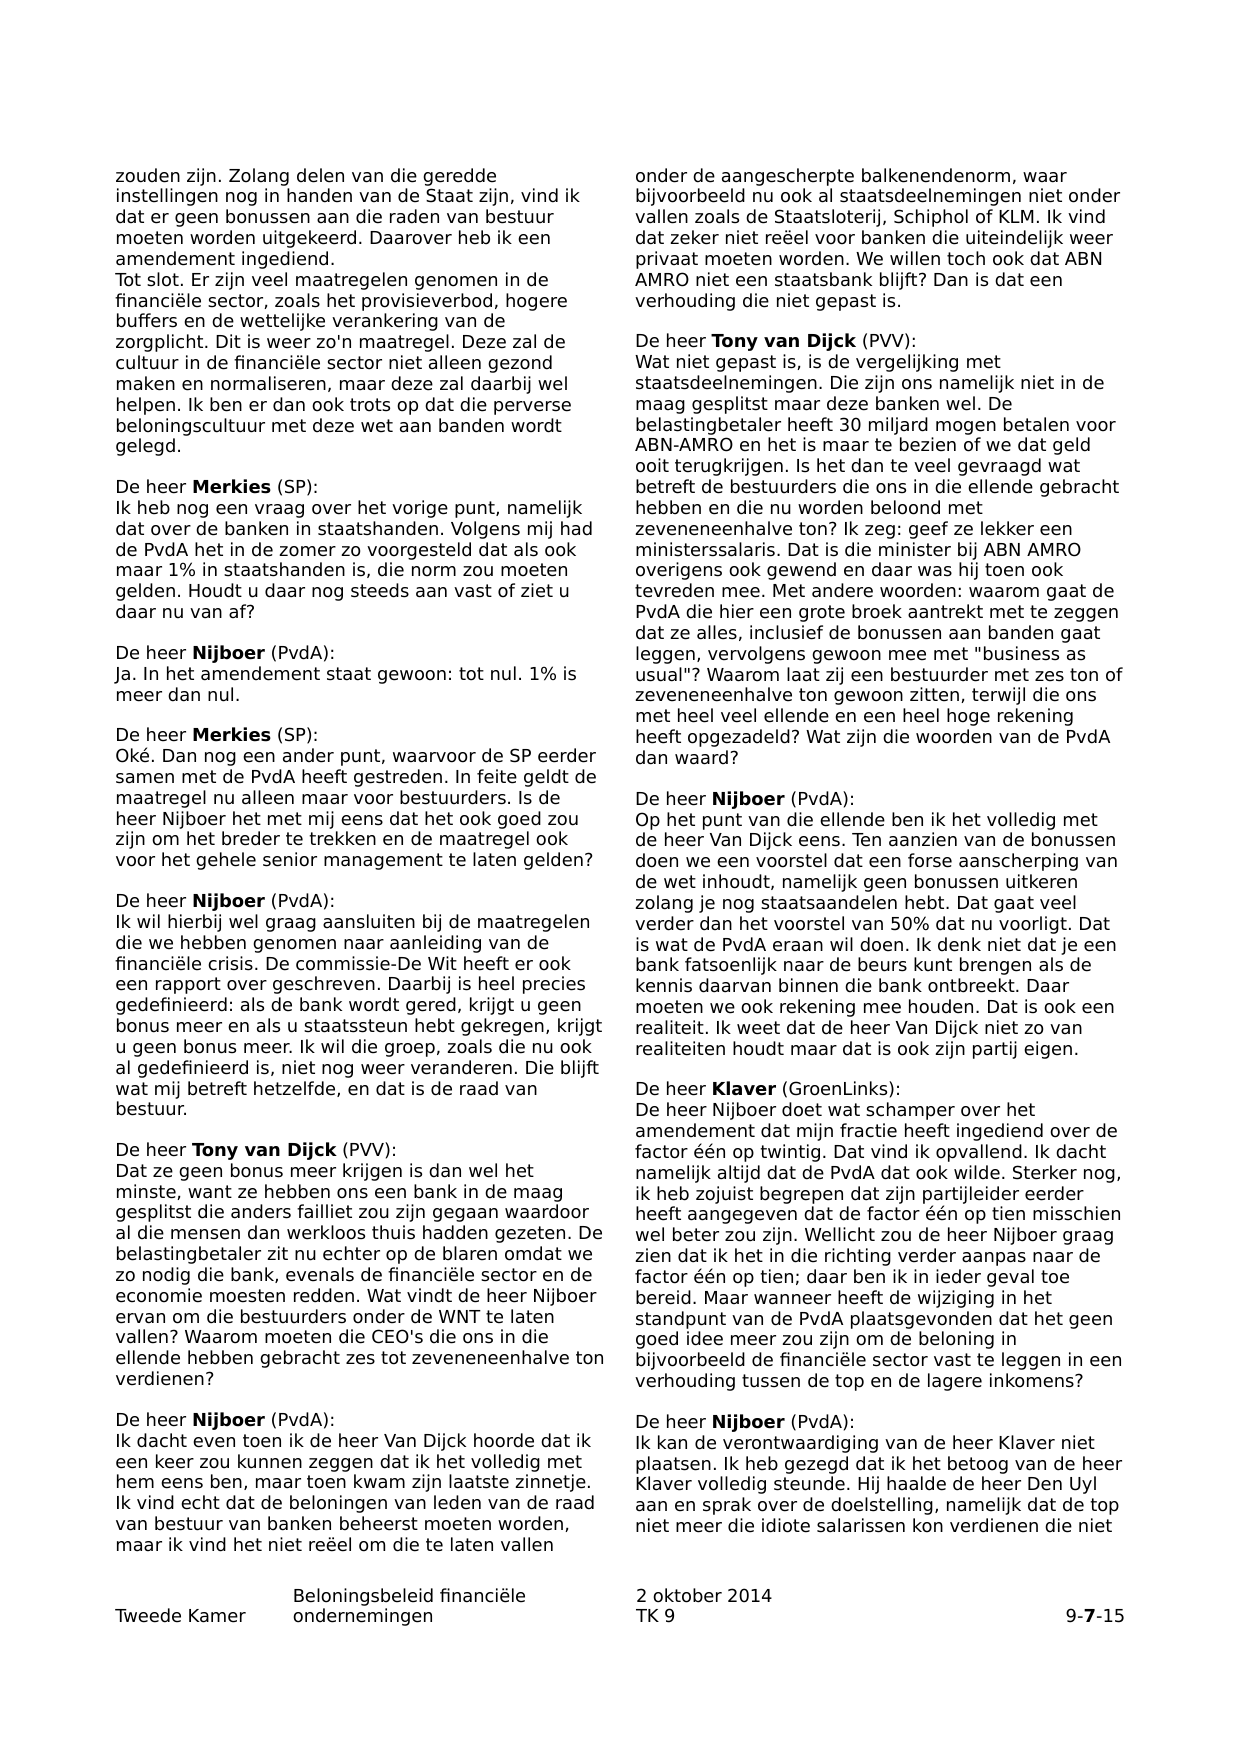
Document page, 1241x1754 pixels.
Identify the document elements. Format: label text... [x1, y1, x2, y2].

text De heer Merkies (SP): [115, 477, 605, 498]
text Ja. In het amendement staat gewoon: tot nul. 1% is meer dan nul. [115, 663, 605, 705]
text De heer Merkies (SP): [115, 725, 605, 746]
text Ik wil hierbij wel graag aansluiten bij de maatregelen die we hebben genomen naar aanleiding van de financiële crisis. De commissie-De Wit heeft er ook een rapport over geschreven. Daarbij is heel precies gedefinieerd: als de bank wordt gered, krijgt u geen bonus meer en als u staatssteun hebt gekregen, krijgt u geen bonus meer. Ik wil die groep, zoals die nu ook al gedefinieerd is, niet nog weer veranderen. Die blijft wat mij betreft hetzelfde, en dat is de raad van bestuur. [115, 912, 605, 1120]
text De heer Nijboer doet wat schamper over het amendement dat mijn fractie heeft ingediend over de factor één op twintig. Dat vind ik opvallend. Ik dacht namelijk altijd dat de PvdA dat ook wilde. Sterker nog, ik heb zojuist begrepen dat zijn partijleider eerder heeft aangegeven dat de factor één op tien misschien wel beter zou zijn. Wellicht zou de heer Nijboer graag zien dat ik het in die richting verder aanpas naar de factor één op tien; daar ben ik in ieder geval toe bereid. Maar wanneer heeft de wijziging in het standpunt van de PvdA plaatsgevonden dat het geen goed idee meer zou zijn om de beloning in bijvoorbeeld de financiële sector vast te leggen in een verhouding tussen de top en de lagere inkomens? [635, 1100, 1125, 1392]
text De heer Nijboer (PvdA): [115, 1410, 605, 1431]
text Wat niet gepast is, is de vergelijking met staatsdeelnemingen. Die zijn ons namelijk niet in de maag gesplitst maar deze banken wel. De belastingbetaler heeft 30 miljard mogen betalen voor ABN-AMRO en het is maar te bezien of we dat geld ooit terugkrijgen. Is het dan te veel gevraagd wat betreft de bestuurders die ons in die ellende gebracht hebben en die nu worden beloond met zeveneneenhalve ton? Ik zeg: geef ze lekker een ministerssalaris. Dat is die minister bij ABN AMRO overigens ook gewend en daar was hij toen ook tevreden mee. Met andere woorden: waarom gaat de PvdA die hier een grote broek aantrekt met te zeggen dat ze alles, inclusief de bonussen aan banden gaat leggen, vervolgens gewoon mee met "business as usual"? Waarom laat zij een bestuurder met zes ton of zeveneneenhalve ton gewoon zitten, terwijl die ons met heel veel ellende en een heel hoge rekening heeft opgezadeld? Wat zijn die woorden van de PvdA dan waard? [635, 352, 1125, 768]
text De heer Tony van Dijck (PVV): [635, 331, 1125, 352]
text Ik kan de verontwaardiging van de heer Klaver niet plaatsen. Ik heb gezegd dat ik het betoog van de heer Klaver volledig steunde. Hij haalde de heer Den Uyl aan en sprak over de doelstelling, namelijk dat de top niet meer die idiote salarissen kon verdienen die niet [635, 1432, 1125, 1537]
text De heer Nijboer (PvdA): [635, 788, 1125, 809]
text Ik heb nog een vraag over het vorige punt, namelijk dat over de banken in staatshanden. Volgens mij had de PvdA het in de zomer zo voorgesteld dat als ook maar 1% in staatshanden is, die norm zou moeten gelden. Houdt u daar nog steeds aan vast of ziet u daar nu van af? [115, 498, 605, 623]
text De heer Tony van Dijck (PVV): [115, 1140, 605, 1161]
text Tot slot. Er zijn veel maatregelen genomen in de financiële sector, zoals het provisieverbod, hogere buffers en de wettelijke verankering van de zorgplicht. Dit is weer zo'n maatregel. Deze zal de cultuur in de financiële sector niet alleen gezond maken en normaliseren, maar deze zal daarbij wel helpen. Ik ben er dan ook trots op dat die perverse beloningscultuur met deze wet aan banden wordt gelegd. [115, 269, 605, 457]
text onder de aangescherpte balkenendenorm, waar bijvoorbeeld nu ook al staatsdeelnemingen niet onder vallen zoals de Staatsloterij, Schiphol of KLM. Ik vind dat zeker niet reëel voor banken die uiteindelijk weer privaat moeten worden. We willen toch ook dat ABN AMRO niet een staatsbank blijft? Dan is dat een verhouding die niet gepast is. [635, 165, 1125, 311]
text De heer Klaver (GroenLinks): [635, 1079, 1125, 1100]
text zouden zijn. Zolang delen van die geredde instellingen nog in handen van de Staat zijn, vind ik dat er geen bonussen aan die raden van bestuur moeten worden uitgekeerd. Daarover heb ik een amendement ingediend. [115, 165, 605, 269]
text Op het punt van die ellende ben ik het volledig met de heer Van Dijck eens. Ten aanzien van de bonussen doen we een voorstel dat een forse aanscherping van de wet inhoudt, namelijk geen bonussen uitkeren zolang je nog staatsaandelen hebt. Dat gaat veel verder dan het voorstel van 50% dat nu voorligt. Dat is wat de PvdA eraan wil doen. Ik denk niet dat je een bank fatsoenlijk naar de beurs kunt brengen als de kennis daarvan binnen die bank ontbreekt. Daar moeten we ook rekening mee houden. Dat is ook een realiteit. Ik weet dat de heer Van Dijck niet zo van realiteiten houdt maar dat is ook zijn partij eigen. [635, 809, 1125, 1059]
text Oké. Dan nog een ander punt, waarvoor de SP eerder samen met de PvdA heeft gestreden. In feite geldt de maatregel nu alleen maar voor bestuurders. Is de heer Nijboer het met mij eens dat het ook goed zou zijn om het breder te trekken en de maatregel ook voor het gehele senior management te laten gelden? [115, 746, 605, 871]
text De heer Nijboer (PvdA): [115, 643, 605, 663]
text Ik dacht even toen ik de heer Van Dijck hoorde dat ik een keer zou kunnen zeggen dat ik het volledig met hem eens ben, maar toen kwam zijn laatste zinnetje. Ik vind echt dat de beloningen van leden van de raad van bestuur van banken beheerst moeten worden, maar ik vind het niet reëel om die te laten vallen [115, 1431, 605, 1556]
text Dat ze geen bonus meer krijgen is dan wel het minste, want ze hebben ons een bank in de maag gesplitst die anders failliet zou zijn gegaan waardoor al die mensen dan werkloos thuis hadden gezeten. De belastingbetaler zit nu echter op de blaren omdat we zo nodig die bank, evenals de financiële sector en de economie moesten redden. Wat vindt de heer Nijboer ervan om die bestuurders onder de WNT te laten vallen? Waarom moeten die CEO's die ons in die ellende hebben gebracht zes tot zeveneneenhalve ton verdienen? [115, 1161, 605, 1390]
text De heer Nijboer (PvdA): [115, 891, 605, 912]
text De heer Nijboer (PvdA): [635, 1412, 1125, 1432]
